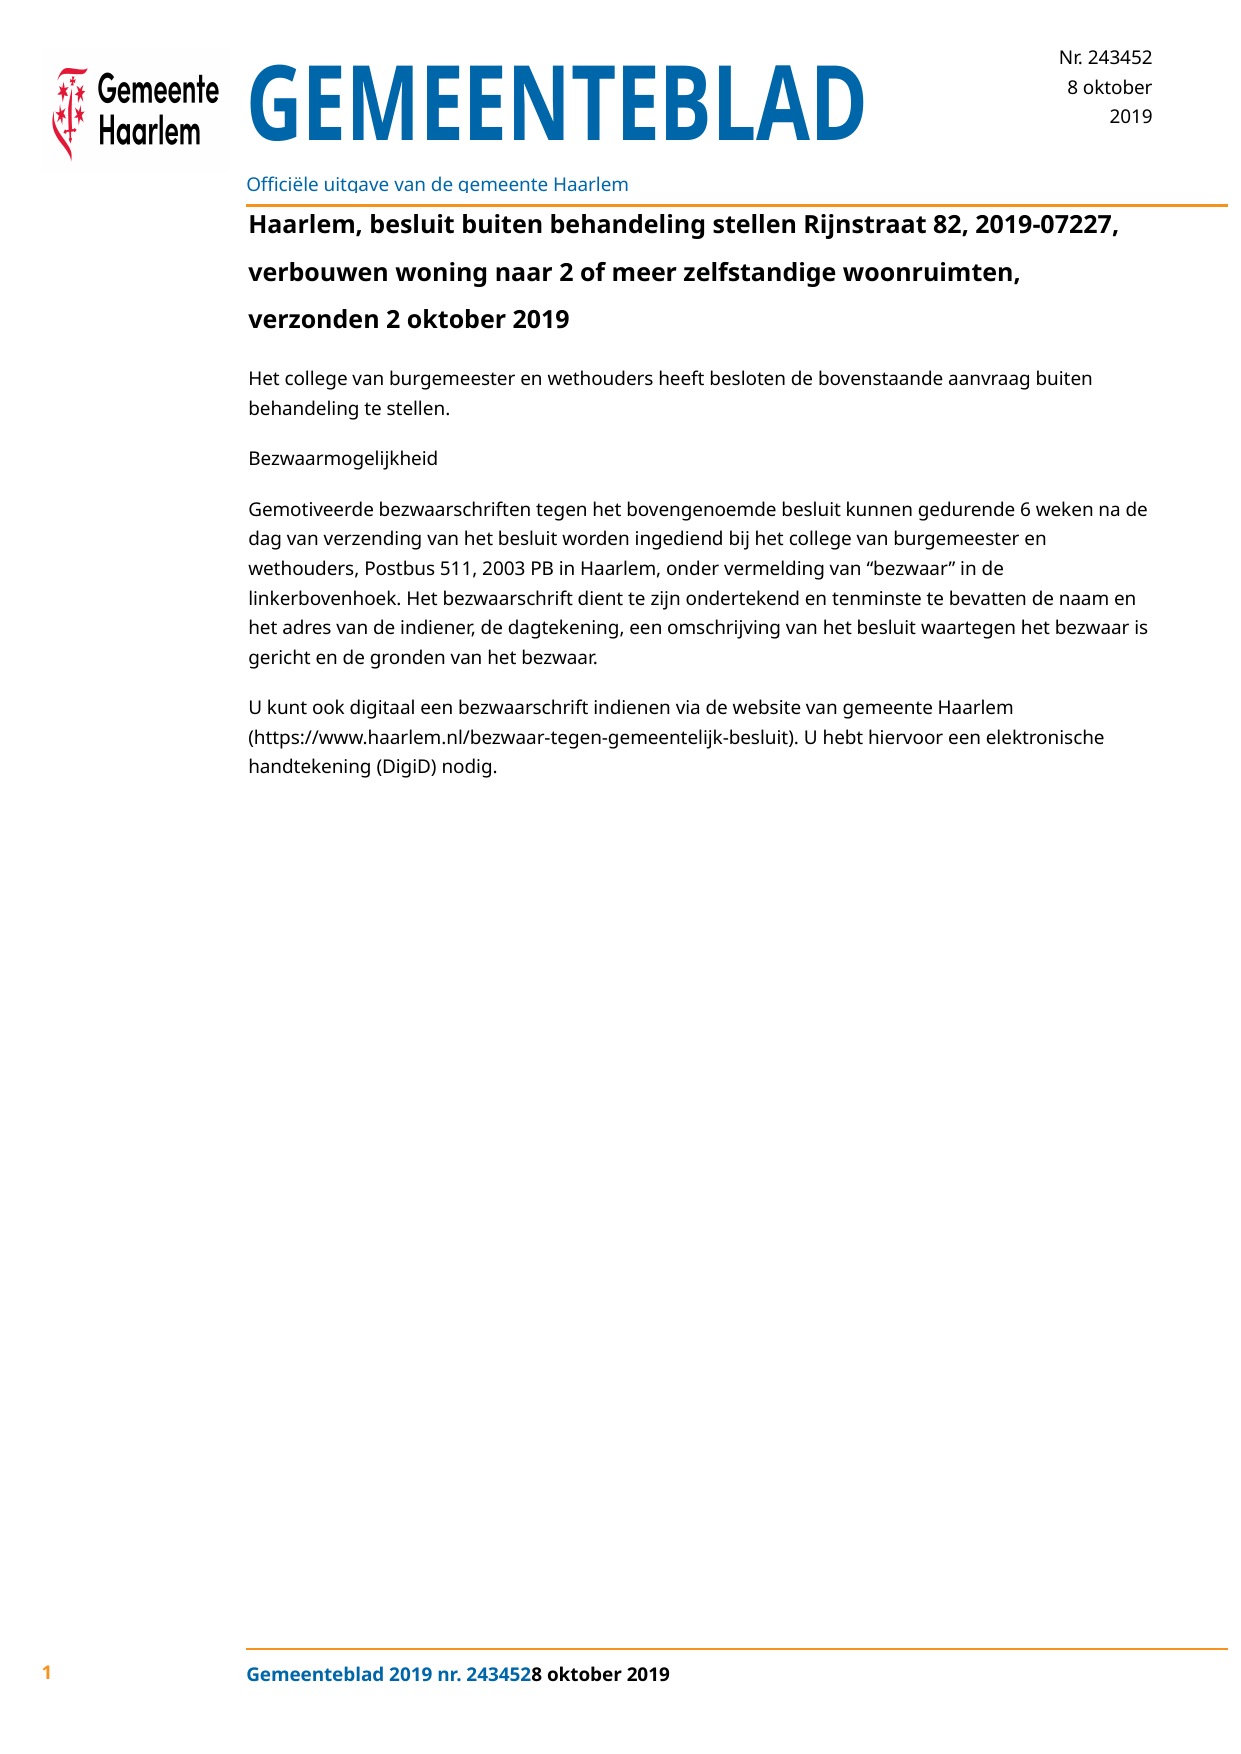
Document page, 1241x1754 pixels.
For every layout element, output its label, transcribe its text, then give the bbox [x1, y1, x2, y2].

picture [41, 47, 231, 172]
text Haarlem, besluit buiten behandeling stellen Rijnstraat 82, 2019-07227, verbouwen woning naar 2 of meer zelfstandige woonruimten, verzonden 2 oktober 2019 [248, 207, 1152, 336]
text Gemotiveerde bezwaarschriften tegen het bovengenoemde besluit kunnen gedurende 6 weken na de dag van verzending van het besluit worden ingediend bij het college van burgemeester en wethouders, Postbus 511, 2003 PB in Haarlem, onder vermelding van “bezwaar” in de linkerbovenhoek. Het bezwaarschrift dient te zijn ondertekend en tenminste te bevatten de naam en het adres van de indiener, de dagtekening, een omschrijving van het besluit waartegen het bezwaar is gericht en de gronden van het bezwaar. [248, 496, 1152, 669]
text Bezwaarmogelijkheid [248, 446, 1152, 471]
text U kunt ook digitaal een bezwaarschrift indienen via de website van gemeente Haarlem (https://www.haarlem.nl/bezwaar-tegen-gemeentelijk-besluit). U hebt hiervoor een elektronische handtekening (DigiD) nodig. [248, 694, 1152, 779]
text Het college van burgemeester en wethouders heeft besloten de bovenstaande aanvraag buiten behandeling te stellen. [248, 366, 1152, 421]
